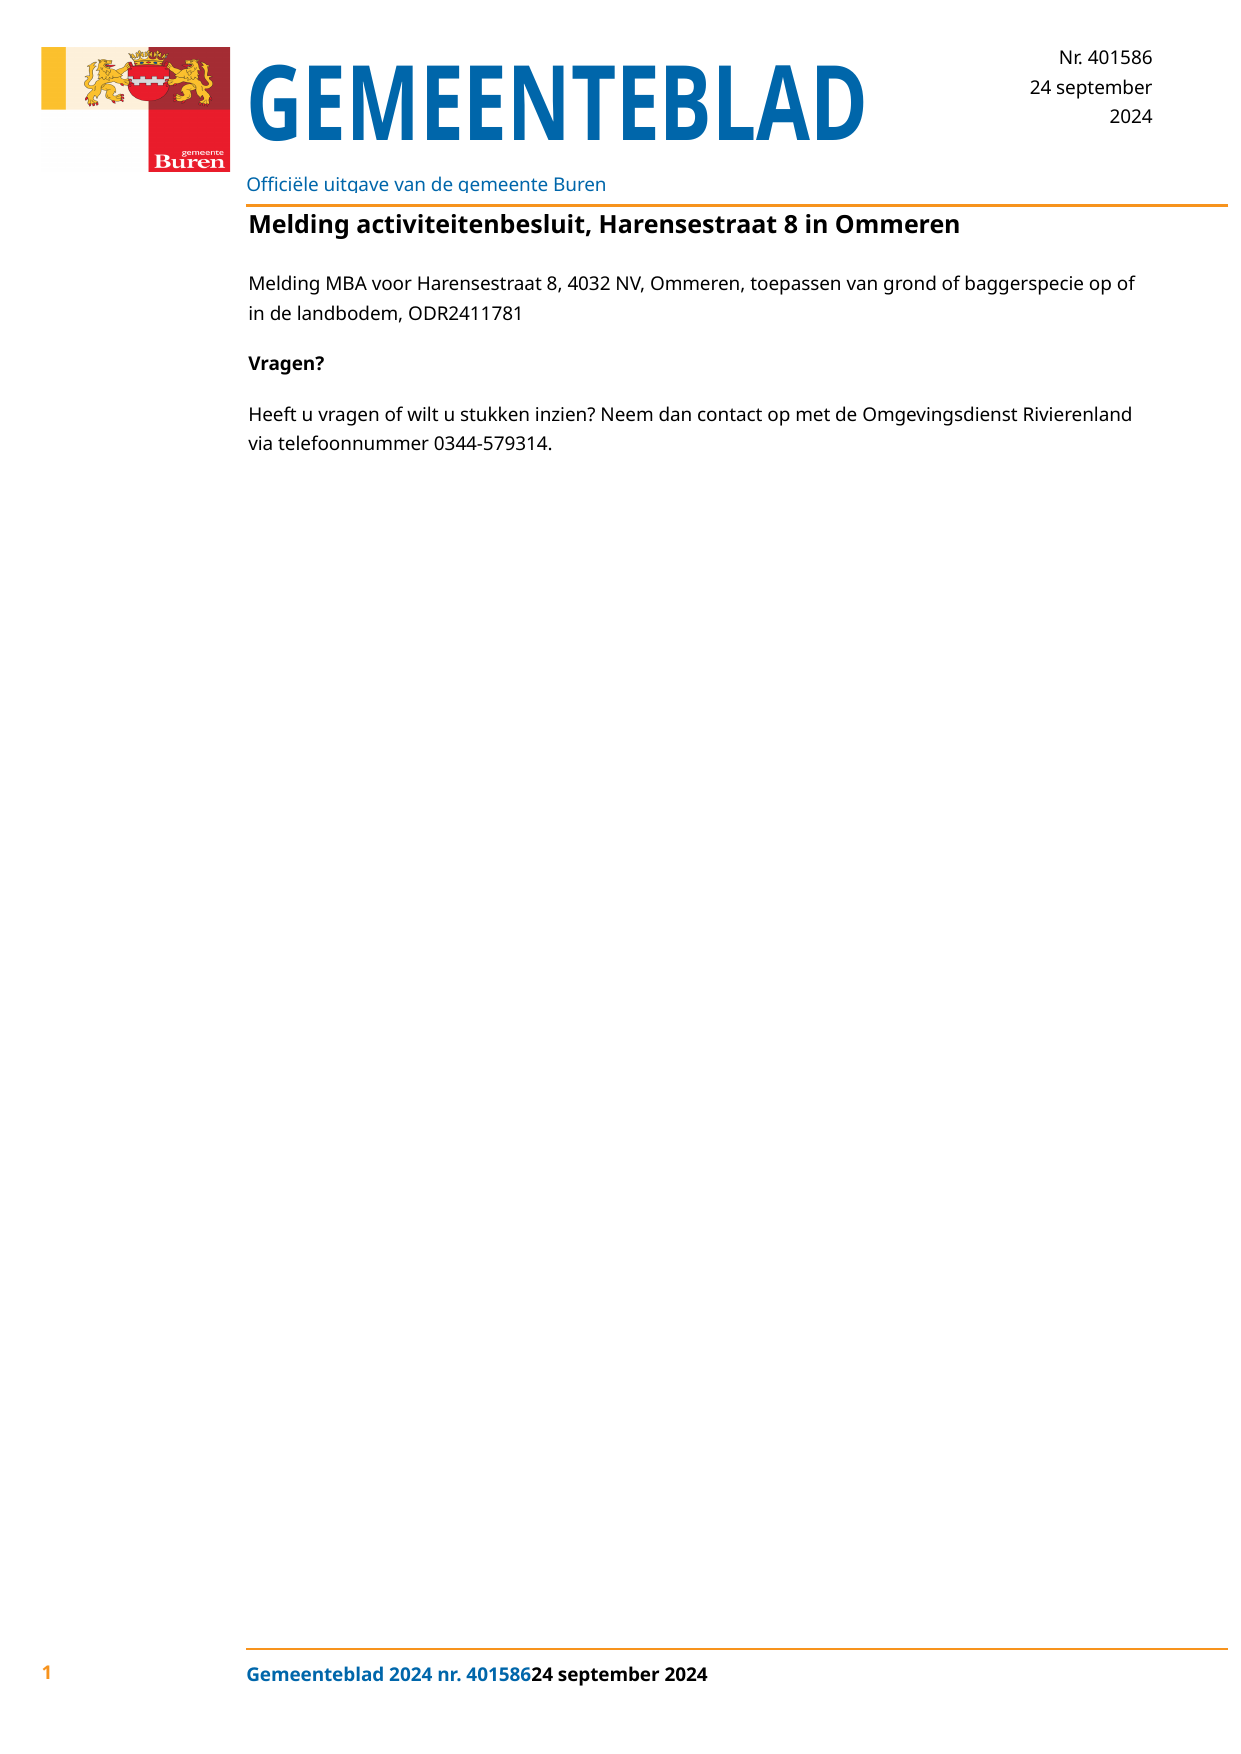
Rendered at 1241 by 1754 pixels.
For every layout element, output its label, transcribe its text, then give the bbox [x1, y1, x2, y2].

text Vragen? [248, 350, 1152, 376]
text Melding MBA voor Harensestraat 8, 4032 NV, Ommeren, toepassen van grond of baggerspecie op of in de landbodem, ODR2411781 [248, 270, 1152, 326]
text Melding activiteitenbesluit, Harensestraat 8 in Ommeren [248, 207, 1152, 241]
text Heeft u vragen of wilt u stukken inzien? Neem dan contact op met de Omgevingsdienst Rivierenland via telefoonnummer 0344-579314. [248, 401, 1152, 456]
picture [41, 47, 231, 172]
